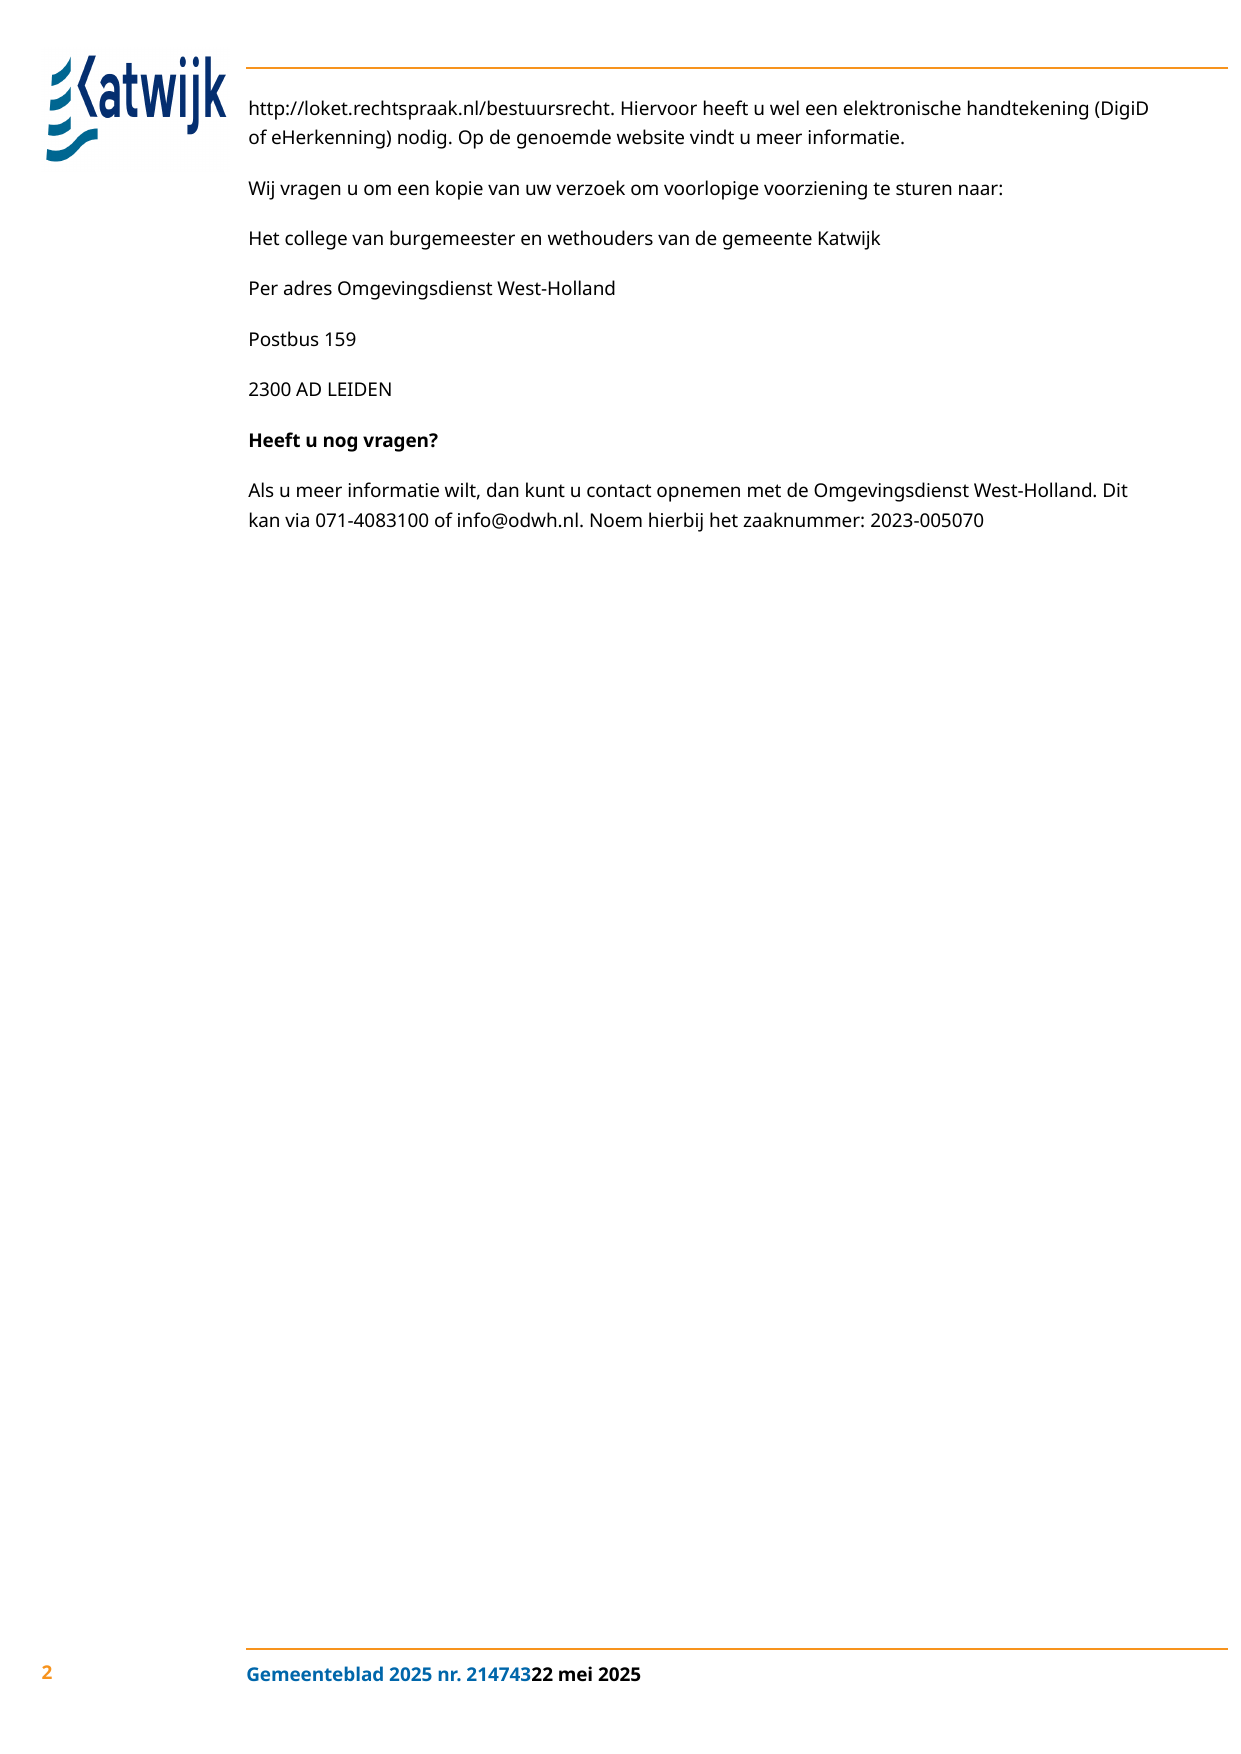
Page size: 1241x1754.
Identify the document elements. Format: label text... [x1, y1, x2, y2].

text http://loket.rechtspraak.nl/bestuursrecht. Hiervoor heeft u wel een elektronische handtekening (DigiD of eHerkenning) nodig. Op de genoemde website vindt u meer informatie. [248, 95, 1152, 150]
picture [41, 47, 231, 172]
text 2300 AD LEIDEN [248, 376, 1152, 402]
text Per adres Omgevingsdienst West-Holland [248, 276, 1152, 301]
text Wij vragen u om een kopie van uw verzoek om voorlopige voorziening te sturen naar: [248, 175, 1152, 201]
text Postbus 159 [248, 326, 1152, 352]
text Het college van burgemeester en wethouders van de gemeente Katwijk [248, 225, 1152, 251]
text Heeft u nog vragen? [248, 427, 1152, 453]
text Als u meer informatie wilt, dan kunt u contact opnemen met de Omgevingsdienst West-Holland. Dit kan via 071-4083100 of info@odwh.nl. Noem hierbij het zaaknummer: 2023-005070 [248, 477, 1152, 533]
